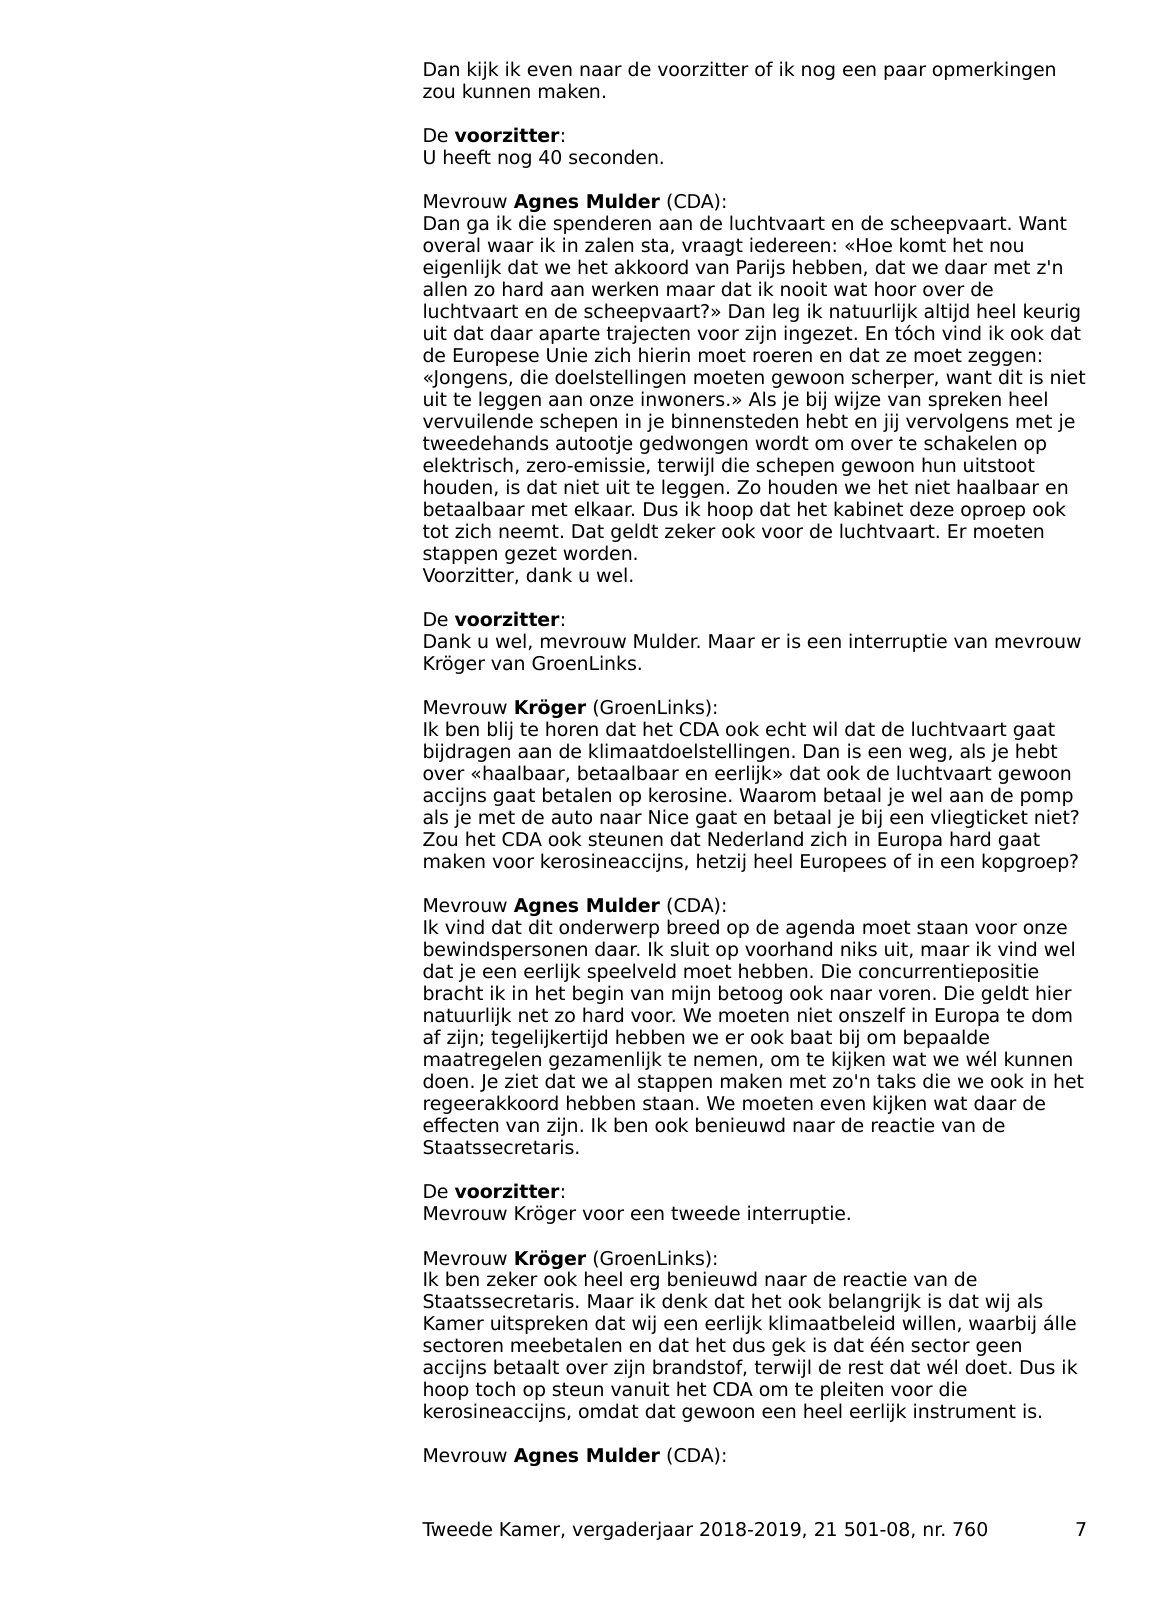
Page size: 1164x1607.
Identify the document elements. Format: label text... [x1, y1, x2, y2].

text De voorzitter: [422, 1181, 1087, 1203]
text U heeft nog 40 seconden. [422, 147, 1087, 169]
text Mevrouw Agnes Mulder (CDA): [422, 1445, 1087, 1467]
text Mevrouw Kröger (GroenLinks): [422, 697, 1087, 719]
text De voorzitter: [422, 125, 1087, 147]
text Dan ga ik die spenderen aan de luchtvaart en de scheepvaart. Want overal waar ik in zalen sta, vraagt iedereen: «Hoe komt het nou eigenlijk dat we het akkoord van Parijs hebben, dat we daar met z'n allen zo hard aan werken maar dat ik nooit wat hoor over de luchtvaart en de scheepvaart?» Dan leg ik natuurlijk altijd heel keurig uit dat daar aparte trajecten voor zijn ingezet. En tóch vind ik ook dat de Europese Unie zich hierin moet roeren en dat ze moet zeggen: «Jongens, die doelstellingen moeten gewoon scherper, want dit is niet uit te leggen aan onze inwoners.» Als je bij wijze van spreken heel vervuilende schepen in je binnensteden hebt en jij vervolgens met je tweedehands autootje gedwongen wordt om over te schakelen op elektrisch, zero-emissie, terwijl die schepen gewoon hun uitstoot houden, is dat niet uit te leggen. Zo houden we het niet haalbaar en betaalbaar met elkaar. Dus ik hoop dat het kabinet deze oproep ook tot zich neemt. Dat geldt zeker ook voor de luchtvaart. Er moeten stappen gezet worden. [422, 213, 1087, 565]
text Ik ben zeker ook heel erg benieuwd naar de reactie van de Staatssecretaris. Maar ik denk dat het ook belangrijk is dat wij als Kamer uitspreken dat wij een eerlijk klimaatbeleid willen, waarbij álle sectoren meebetalen en dat het dus gek is dat één sector geen accijns betaalt over zijn brandstof, terwijl de rest dat wél doet. Dus ik hoop toch op steun vanuit het CDA om te pleiten voor die kerosineaccijns, omdat dat gewoon een heel eerlijk instrument is. [422, 1269, 1087, 1423]
text Ik vind dat dit onderwerp breed op de agenda moet staan voor onze bewindspersonen daar. Ik sluit op voorhand niks uit, maar ik vind wel dat je een eerlijk speelveld moet hebben. Die concurrentiepositie bracht ik in het begin van mijn betoog ook naar voren. Die geldt hier natuurlijk net zo hard voor. We moeten niet onszelf in Europa te dom af zijn; tegelijkertijd hebben we er ook baat bij om bepaalde maatregelen gezamenlijk te nemen, om te kijken wat we wél kunnen doen. Je ziet dat we al stappen maken met zo'n taks die we ook in het regeerakkoord hebben staan. We moeten even kijken wat daar de effecten van zijn. Ik ben ook benieuwd naar de reactie van de Staatssecretaris. [422, 917, 1087, 1159]
text Voorzitter, dank u wel. [422, 565, 1087, 587]
text Dank u wel, mevrouw Mulder. Maar er is een interruptie van mevrouw Kröger van GroenLinks. [422, 631, 1087, 675]
text Mevrouw Kröger voor een tweede interruptie. [422, 1203, 1087, 1225]
text Ik ben blij te horen dat het CDA ook echt wil dat de luchtvaart gaat bijdragen aan de klimaatdoelstellingen. Dan is een weg, als je hebt over «haalbaar, betaalbaar en eerlijk» dat ook de luchtvaart gewoon accijns gaat betalen op kerosine. Waarom betaal je wel aan de pomp als je met de auto naar Nice gaat en betaal je bij een vliegticket niet? Zou het CDA ook steunen dat Nederland zich in Europa hard gaat maken voor kerosineaccijns, hetzij heel Europees of in een kopgroep? [422, 719, 1087, 873]
text De voorzitter: [422, 609, 1087, 631]
text Dan kijk ik even naar de voorzitter of ik nog een paar opmerkingen zou kunnen maken. [422, 59, 1087, 103]
text Mevrouw Agnes Mulder (CDA): [422, 191, 1087, 213]
text Mevrouw Agnes Mulder (CDA): [422, 895, 1087, 917]
text Mevrouw Kröger (GroenLinks): [422, 1247, 1087, 1269]
